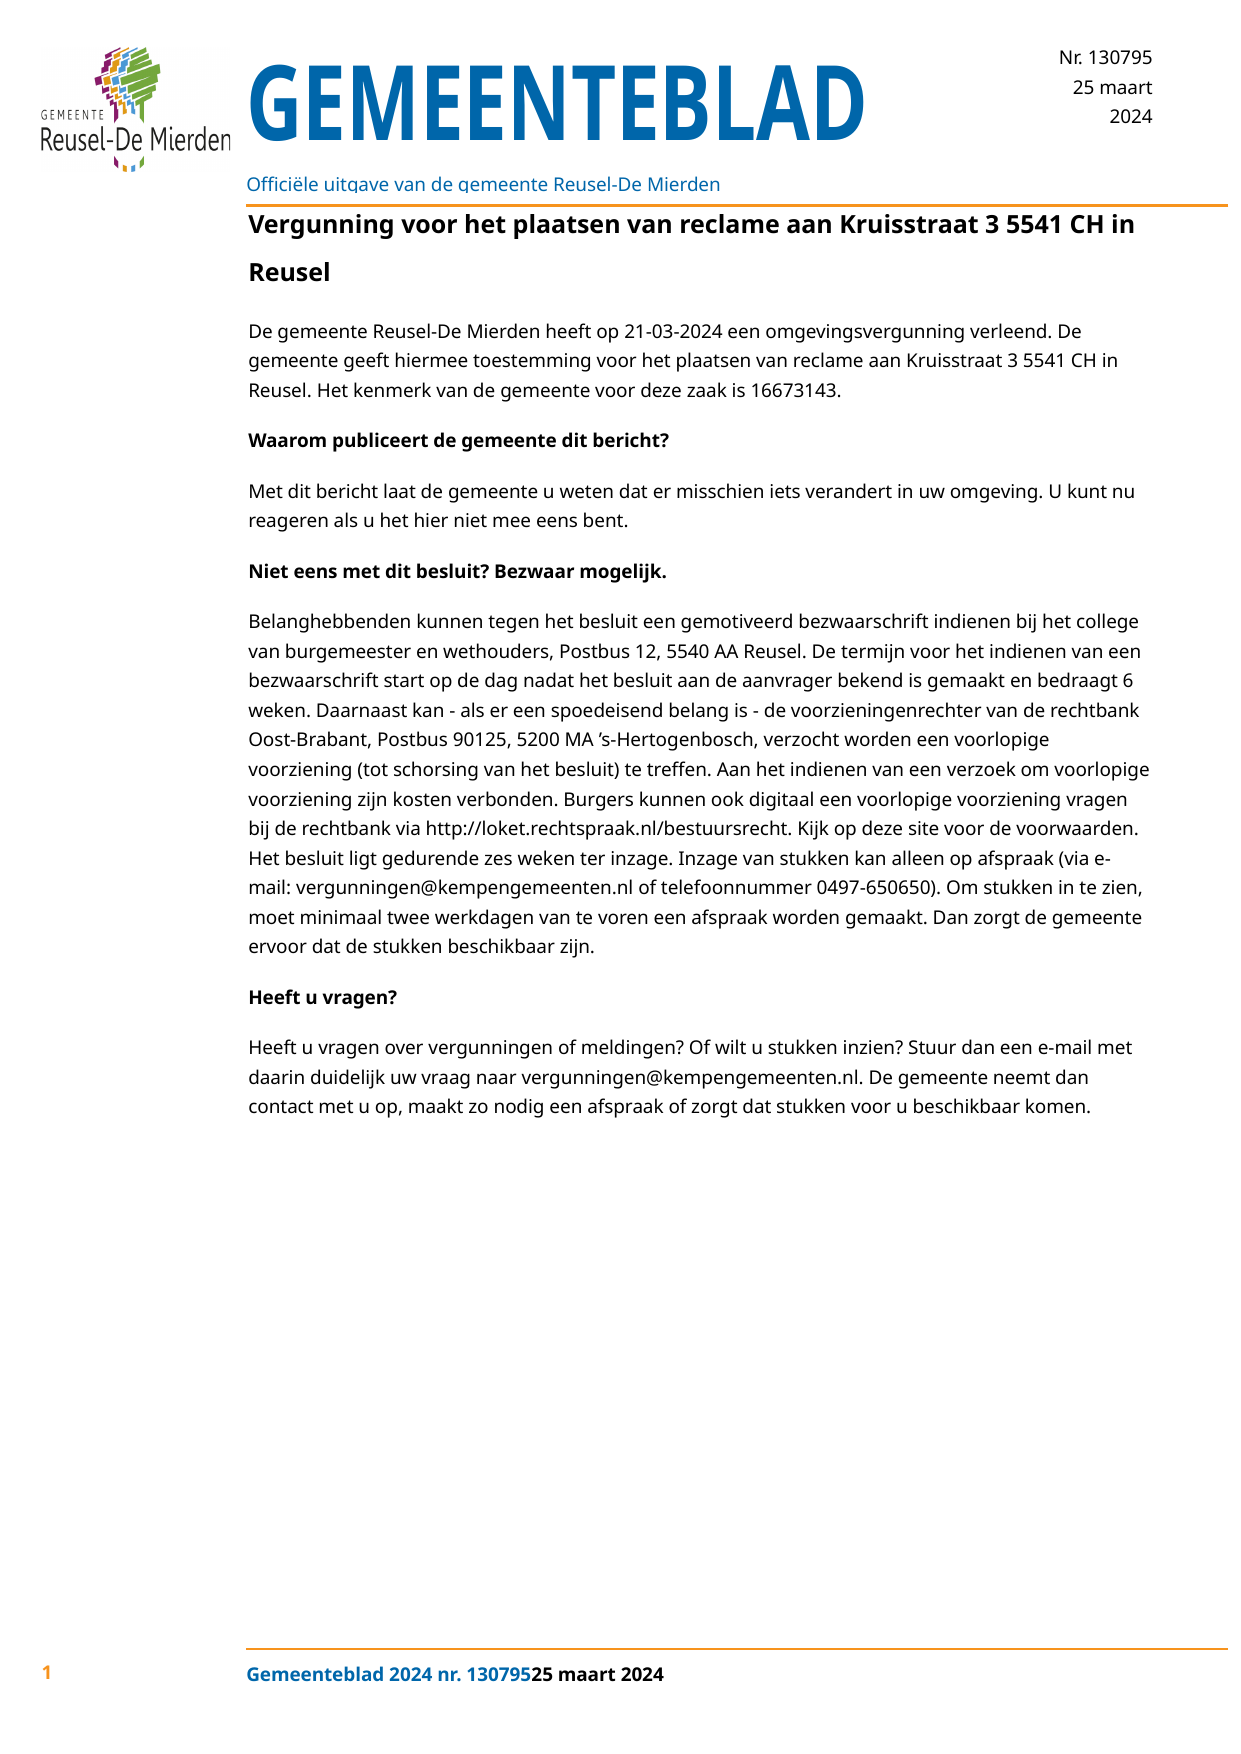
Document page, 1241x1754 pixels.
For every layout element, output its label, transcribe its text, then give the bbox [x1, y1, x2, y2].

text Waarom publiceert de gemeente dit bericht? [248, 427, 1152, 453]
picture [41, 47, 231, 172]
text Vergunning voor het plaatsen van reclame aan Kruisstraat 3 5541 CH in Reusel [248, 207, 1152, 288]
text De gemeente Reusel-De Mierden heeft op 21-03-2024 een omgevingsvergunning verleend. De gemeente geeft hiermee toestemming voor het plaatsen van reclame aan Kruisstraat 3 5541 CH in Reusel. Het kenmerk van de gemeente voor deze zaak is 16673143. [248, 318, 1152, 403]
text Met dit bericht laat de gemeente u weten dat er misschien iets verandert in uw omgeving. U kunt nu reageren als u het hier niet mee eens bent. [248, 478, 1152, 533]
text Belanghebbenden kunnen tegen het besluit een gemotiveerd bezwaarschrift indienen bij het college van burgemeester en wethouders, Postbus 12, 5540 AA Reusel. De termijn voor het indienen van een bezwaarschrift start op de dag nadat het besluit aan de aanvrager bekend is gemaakt en bedraagt 6 weken. Daarnaast kan - als er een spoedeisend belang is - de voorzieningenrechter van de rechtbank Oost-Brabant, Postbus 90125, 5200 MA ’s-Hertogenbosch, verzocht worden een voorlopige voorziening (tot schorsing van het besluit) te treffen. Aan het indienen van een verzoek om voorlopige voorziening zijn kosten verbonden. Burgers kunnen ook digitaal een voorlopige voorziening vragen bij de rechtbank via http://loket.rechtspraak.nl/bestuursrecht. Kijk op deze site voor de voorwaarden. Het besluit ligt gedurende zes weken ter inzage. Inzage van stukken kan alleen op afspraak (via e-mail: vergunningen@kempengemeenten.nl of telefoonnummer 0497-650650). Om stukken in te zien, moet minimaal twee werkdagen van te voren een afspraak worden gemaakt. Dan zorgt de gemeente ervoor dat de stukken beschikbaar zijn. [248, 608, 1152, 959]
text Heeft u vragen over vergunningen of meldingen? Of wilt u stukken inzien? Stuur dan een e-mail met daarin duidelijk uw vraag naar vergunningen@kempengemeenten.nl. De gemeente neemt dan contact met u op, maakt zo nodig een afspraak of zorgt dat stukken voor u beschikbaar komen. [248, 1034, 1152, 1119]
text Heeft u vragen? [248, 984, 1152, 1010]
text Niet eens met dit besluit? Bezwaar mogelijk. [248, 558, 1152, 584]
